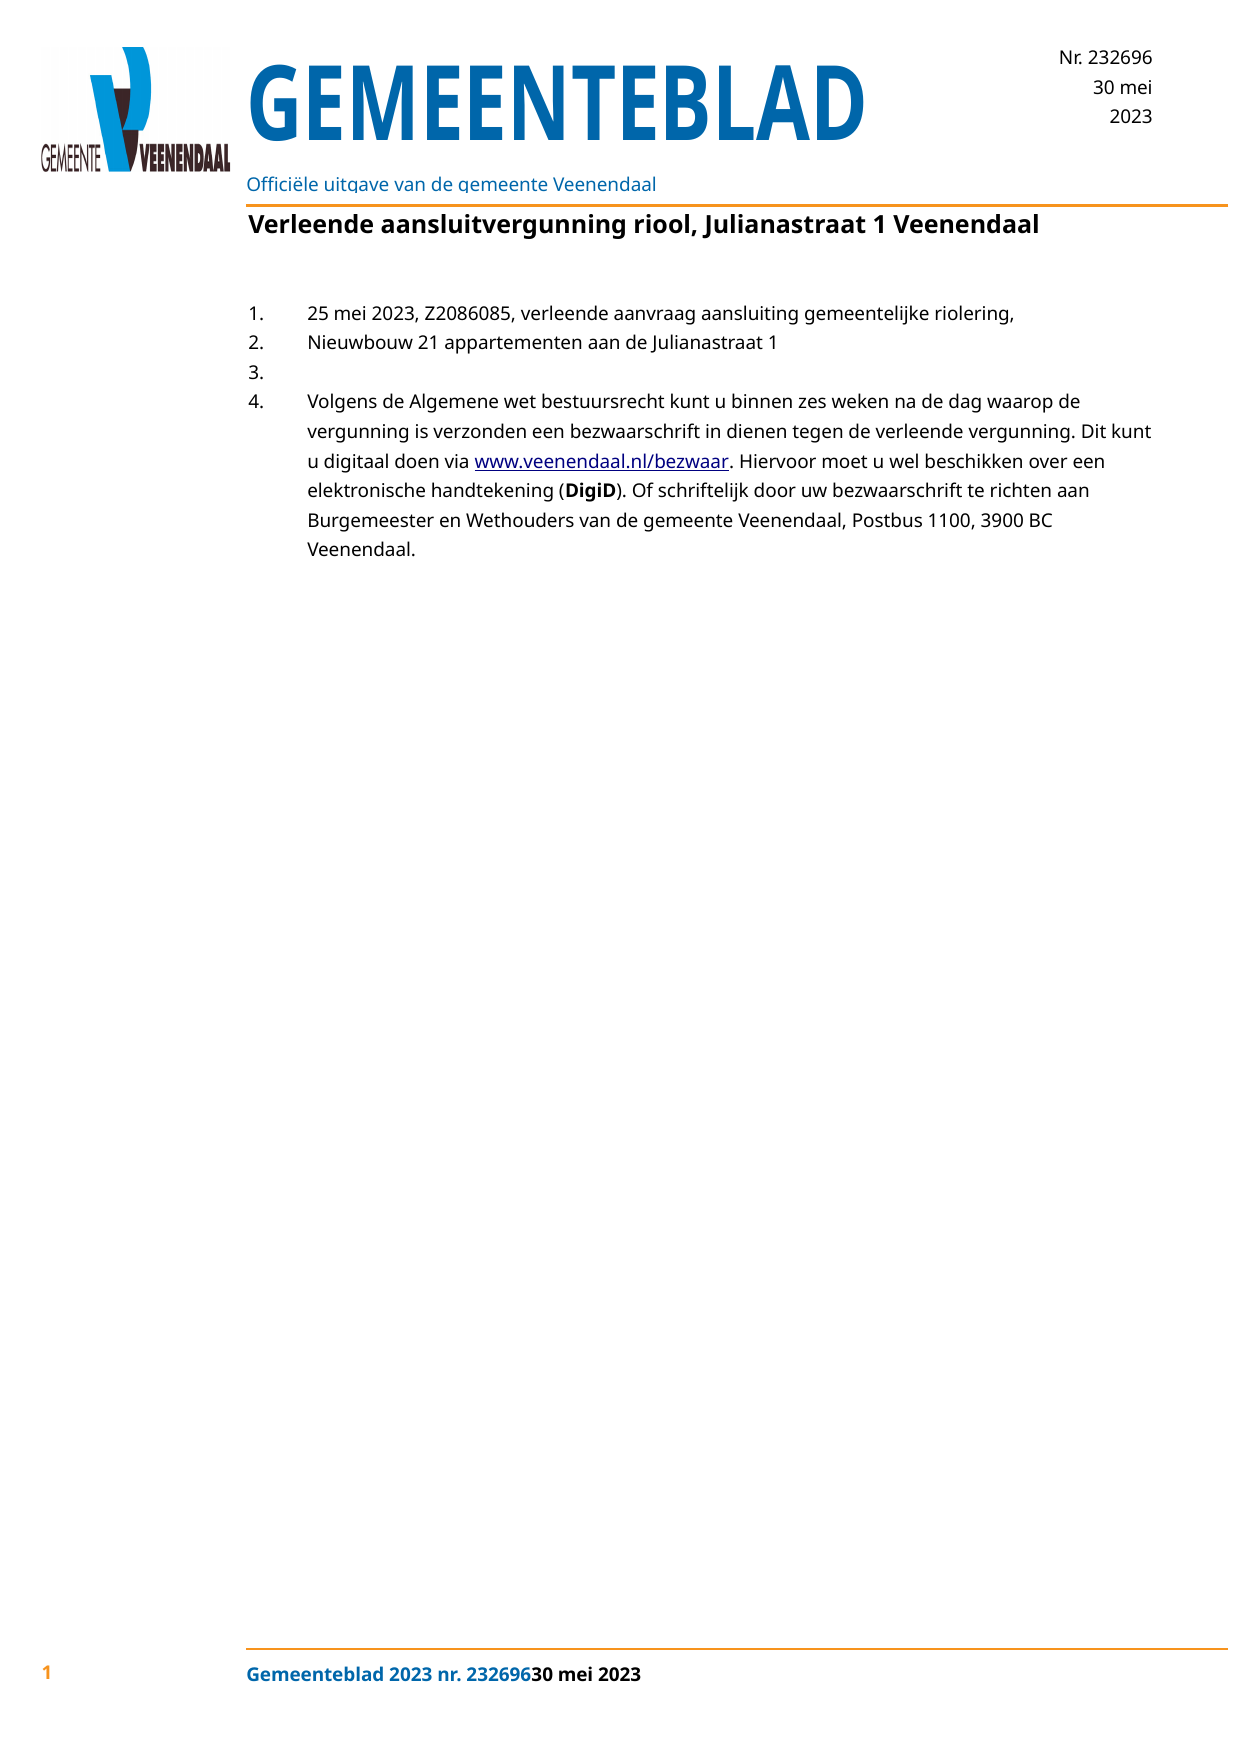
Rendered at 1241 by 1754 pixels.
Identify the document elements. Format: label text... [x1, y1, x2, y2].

list 25 mei 2023, Z2086085, verleende aanvraag aansluiting gemeentelijke riolering, [248, 300, 1152, 326]
list Nieuwbouw 21 appartementen aan de Julianastraat 1 [248, 329, 1152, 355]
picture [41, 47, 130, 172]
picture [123, 47, 231, 172]
list Volgens de Algemene wet bestuursrecht kunt u binnen zes weken na de dag waarop de vergunning is verzonden een bezwaarschrift in dienen tegen de verleende vergunning. Dit kunt u digitaal doen via www.veenendaal.nl/bezwaar. Hiervoor moet u wel beschikken over een elektronische handtekening (DigiD). Of schriftelijk door uw bezwaarschrift te richten aan Burgemeester en Wethouders van de gemeente Veenendaal, Postbus 1100, 3900 BC Veenendaal. [248, 389, 1152, 562]
text Verleende aansluitvergunning riool, Julianastraat 1 Veenendaal [248, 207, 1152, 241]
